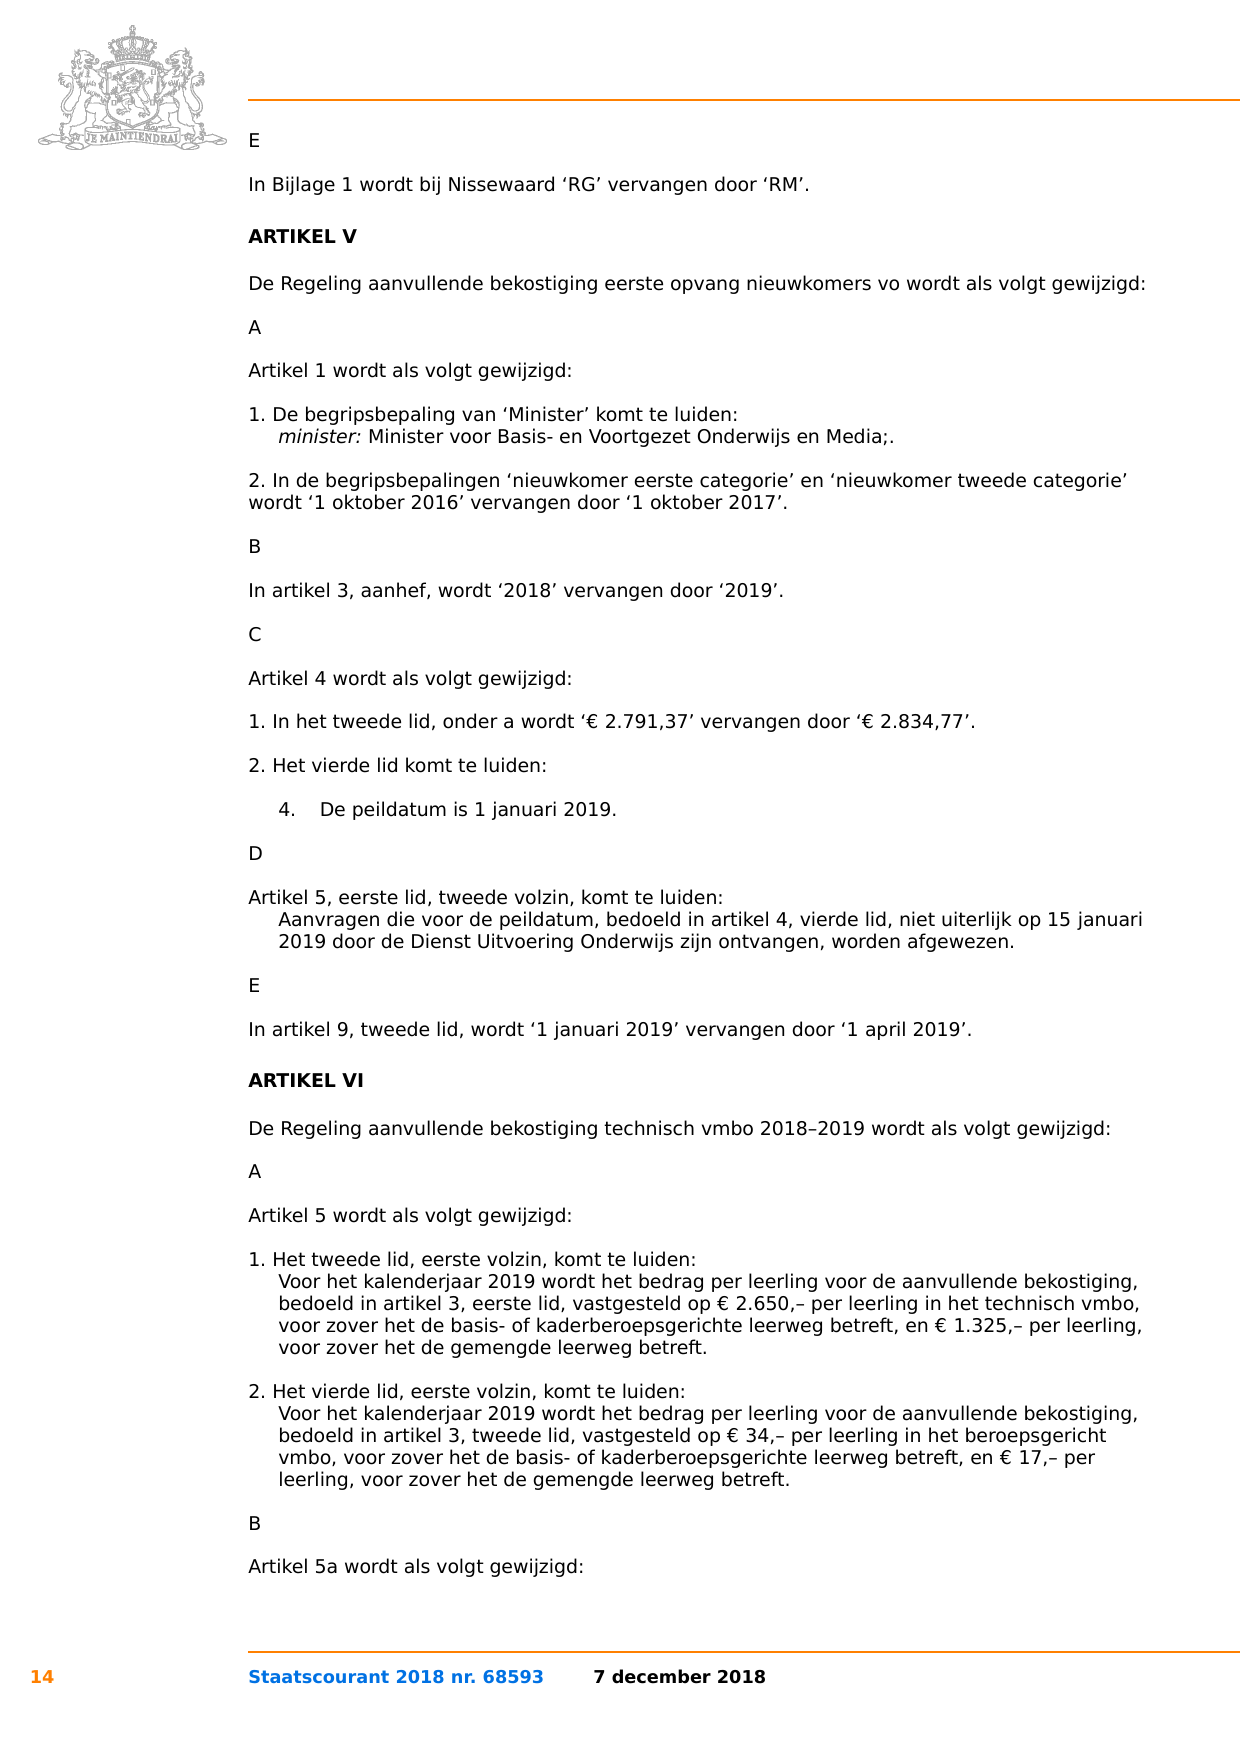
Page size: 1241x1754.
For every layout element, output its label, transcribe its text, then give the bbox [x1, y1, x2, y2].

text Voor het kalenderjaar 2019 wordt het bedrag per leerling voor de aanvullende bekostiging, bedoeld in artikel 3, eerste lid, vastgesteld op € 2.650,– per leerling in het technisch vmbo, voor zover het de basis- of kaderberoepsgerichte leerweg betreft, en € 1.325,– per leerling, voor zover het de gemengde leerweg betreft. [278, 1271, 1163, 1359]
text E [248, 130, 1163, 152]
text C [248, 624, 1163, 646]
text 2. In de begripsbepalingen ‘nieuwkomer eerste categorie’ en ‘nieuwkomer tweede categorie’ wordt ‘1 oktober 2016’ vervangen door ‘1 oktober 2017’. [248, 470, 1163, 514]
text A [248, 317, 1163, 338]
text 1. Het tweede lid, eerste volzin, komt te luiden: [248, 1249, 1163, 1271]
text In artikel 3, aanhef, wordt ‘2018’ vervangen door ‘2019’. [248, 580, 1163, 602]
text De Regeling aanvullende bekostiging technisch vmbo 2018–2019 wordt als volgt gewijzigd: [248, 1117, 1163, 1139]
text 1. In het tweede lid, onder a wordt ‘€ 2.791,37’ vervangen door ‘€ 2.834,77’. [248, 711, 1163, 733]
text A [248, 1161, 1163, 1183]
text Aanvragen die voor de peildatum, bedoeld in artikel 4, vierde lid, niet uiterlijk op 15 januari 2019 door de Dienst Uitvoering Onderwijs zijn ontvangen, worden afgewezen. [278, 909, 1163, 953]
text Artikel 1 wordt als volgt gewijzigd: [248, 360, 1163, 382]
text De Regeling aanvullende bekostiging eerste opvang nieuwkomers vo wordt als volgt gewijzigd: [248, 273, 1163, 295]
text In Bijlage 1 wordt bij Nissewaard ‘RG’ vervangen door ‘RM’. [248, 174, 1163, 196]
text Artikel 5a wordt als volgt gewijzigd: [248, 1556, 1163, 1578]
text 2. Het vierde lid komt te luiden: [248, 755, 1163, 777]
text Artikel 5, eerste lid, tweede volzin, komt te luiden: [248, 887, 1163, 909]
text In artikel 9, tweede lid, wordt ‘1 januari 2019’ vervangen door ‘1 april 2019’. [248, 1018, 1163, 1040]
text Artikel 4 wordt als volgt gewijzigd: [248, 667, 1163, 689]
text minister: Minister voor Basis- en Voortgezet Onderwijs en Media;. [278, 426, 1163, 448]
subtitle ARTIKEL VI [248, 1070, 1163, 1092]
subtitle ARTIKEL V [248, 226, 1163, 248]
text B [248, 536, 1163, 558]
text 2. Het vierde lid, eerste volzin, komt te luiden: [248, 1381, 1163, 1403]
picture [38, 25, 227, 150]
text Voor het kalenderjaar 2019 wordt het bedrag per leerling voor de aanvullende bekostiging, bedoeld in artikel 3, tweede lid, vastgesteld op € 34,– per leerling in het beroepsgericht vmbo, voor zover het de basis- of kaderberoepsgerichte leerweg betreft, en € 17,– per leerling, voor zover het de gemengde leerweg betreft. [278, 1403, 1163, 1491]
text 4. De peildatum is 1 januari 2019. [278, 799, 1163, 821]
text Artikel 5 wordt als volgt gewijzigd: [248, 1205, 1163, 1227]
text 1. De begripsbepaling van ‘Minister’ komt te luiden: [248, 404, 1163, 426]
text D [248, 843, 1163, 865]
text E [248, 974, 1163, 997]
text B [248, 1512, 1163, 1534]
